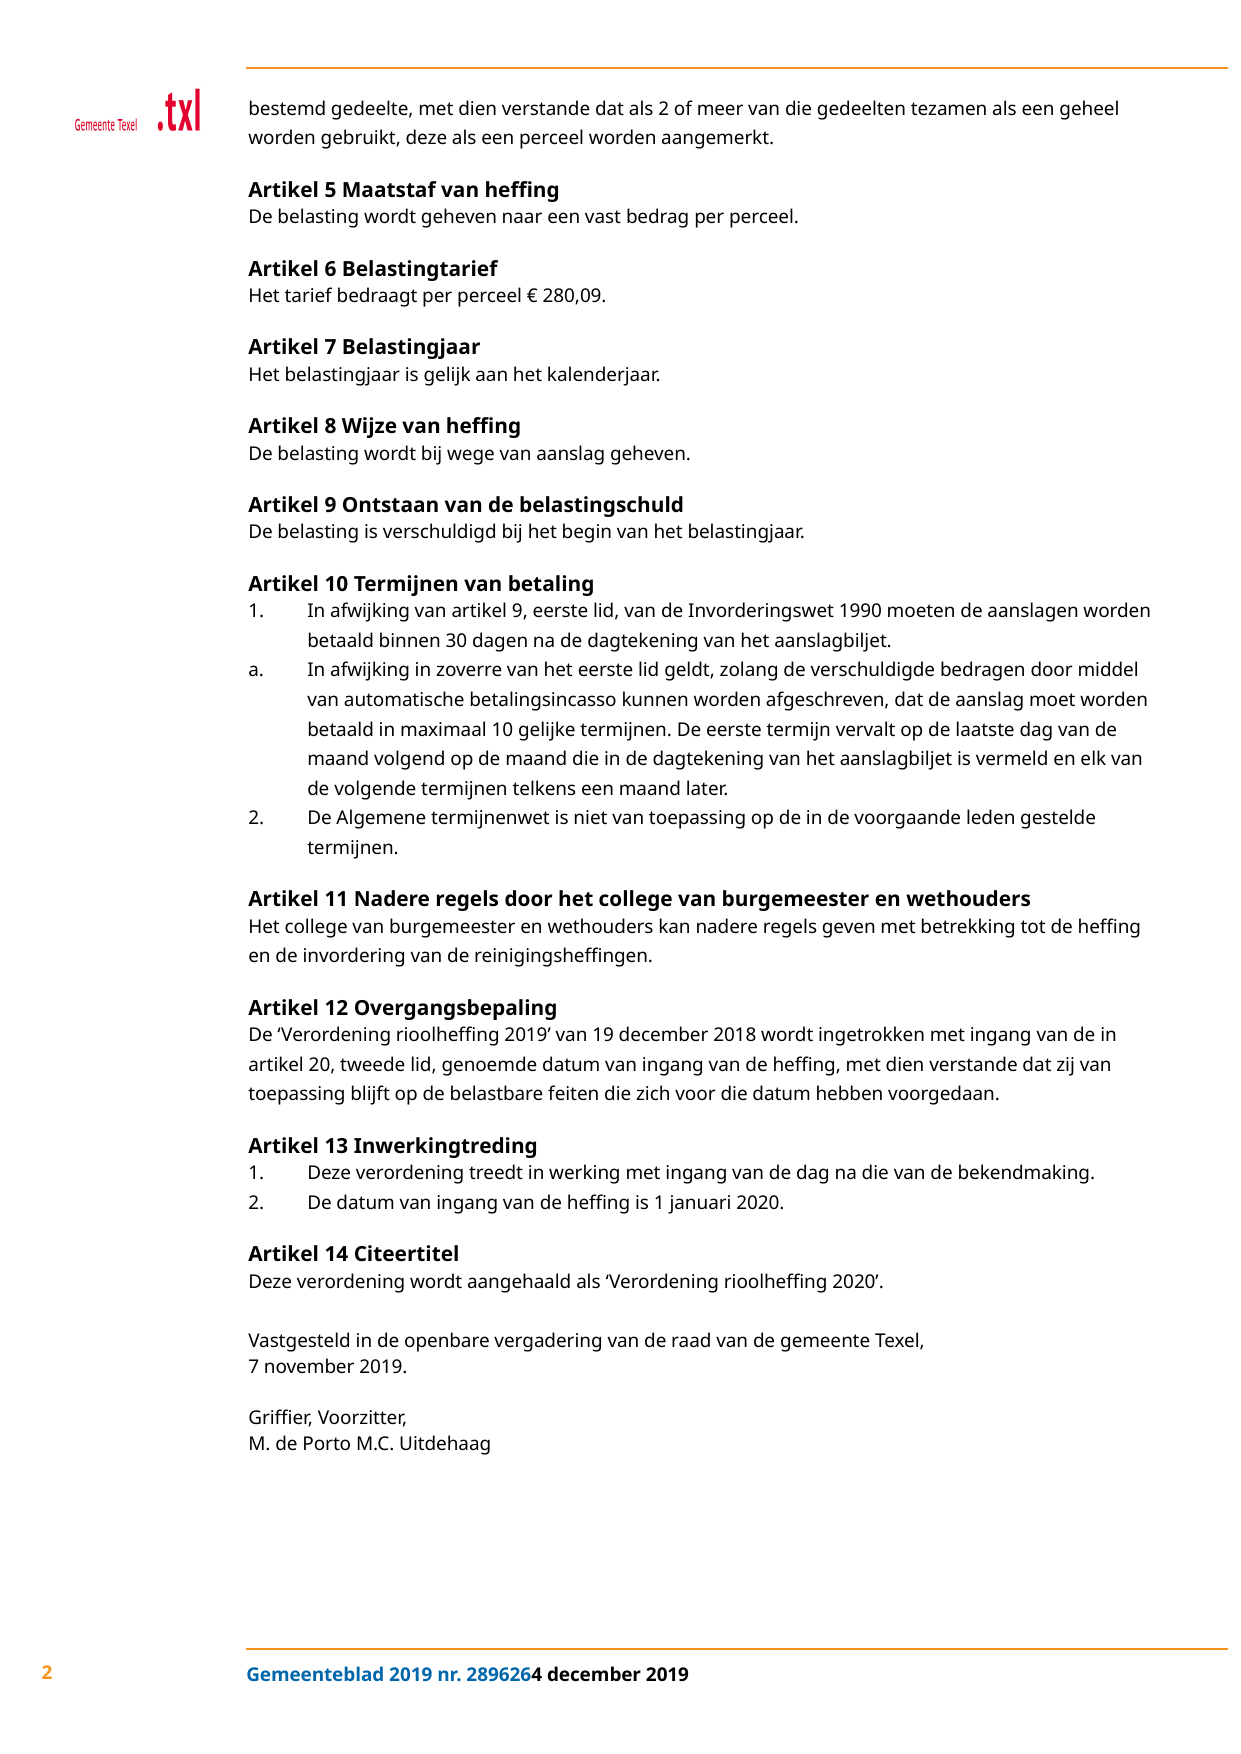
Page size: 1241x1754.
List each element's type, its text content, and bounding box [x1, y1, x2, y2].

text Het college van burgemeester en wethouders kan nadere regels geven met betrekking tot de heffing en de invordering van de reinigingsheffingen. [248, 913, 1152, 968]
list De Algemene termijnenwet is niet van toepassing op de in de voorgaande leden gestelde termijnen. [248, 804, 1152, 860]
picture [41, 47, 231, 172]
text De ‘Verordening rioolheffing 2019’ van 19 december 2018 wordt ingetrokken met ingang van de in artikel 20, tweede lid, genoemde datum van ingang van de heffing, met dien verstande dat zij van toepassing blijft op de belastbare feiten die zich voor die datum hebben voorgedaan. [248, 1021, 1152, 1106]
list In afwijking in zoverre van het eerste lid geldt, zolang de verschuldigde bedragen door middel van automatische betalingsincasso kunnen worden afgeschreven, dat de aanslag moet worden betaald in maximaal 10 gelijke termijnen. De eerste termijn vervalt op de laatste dag van de maand volgend op de maand die in de dagtekening van het aanslagbiljet is vermeld en elk van de volgende termijnen telkens een maand later. [248, 657, 1152, 801]
text Artikel 5 Maatstaf van heffing [248, 175, 1152, 203]
text Griffier, Voorzitter, [248, 1404, 1152, 1430]
text bestemd gedeelte, met dien verstande dat als 2 of meer van die gedeelten tezamen als een geheel worden gebruikt, deze als een perceel worden aangemerkt. [248, 95, 1152, 150]
text Artikel 8 Wijze van heffing [248, 411, 1152, 440]
text De belasting wordt geheven naar een vast bedrag per perceel. [248, 203, 1152, 229]
text Het belastingjaar is gelijk aan het kalenderjaar. [248, 361, 1152, 387]
text Het tarief bedraagt per perceel € 280,09. [248, 282, 1152, 308]
text Artikel 6 Belastingtarief [248, 254, 1152, 282]
text Artikel 12 Overgangsbepaling [248, 993, 1152, 1021]
text Deze verordening wordt aangehaald als ‘Verordening rioolheffing 2020’. [248, 1268, 1152, 1294]
text Artikel 10 Termijnen van betaling [248, 569, 1152, 597]
text Artikel 14 Citeertitel [248, 1239, 1152, 1268]
text De belasting wordt bij wege van aanslag geheven. [248, 440, 1152, 466]
text Artikel 7 Belastingjaar [248, 332, 1152, 361]
text M. de Porto M.C. Uitdehaag [248, 1430, 1152, 1456]
text 7 november 2019. [248, 1353, 1152, 1378]
list De datum van ingang van de heffing is 1 januari 2020. [248, 1189, 1152, 1215]
text Artikel 13 Inwerkingtreding [248, 1131, 1152, 1159]
text Artikel 9 Ontstaan van de belastingschuld [248, 490, 1152, 519]
list Deze verordening treedt in werking met ingang van de dag na die van de bekendmaking. [248, 1159, 1152, 1185]
text De belasting is verschuldigd bij het begin van het belastingjaar. [248, 519, 1152, 544]
text Vastgesteld in de openbare vergadering van de raad van de gemeente Texel, [248, 1327, 1152, 1353]
list In afwijking van artikel 9, eerste lid, van de Invorderingswet 1990 moeten de aanslagen worden betaald binnen 30 dagen na de dagtekening van het aanslagbiljet. [248, 597, 1152, 653]
text Artikel 11 Nadere regels door het college van burgemeester en wethouders [248, 884, 1152, 913]
